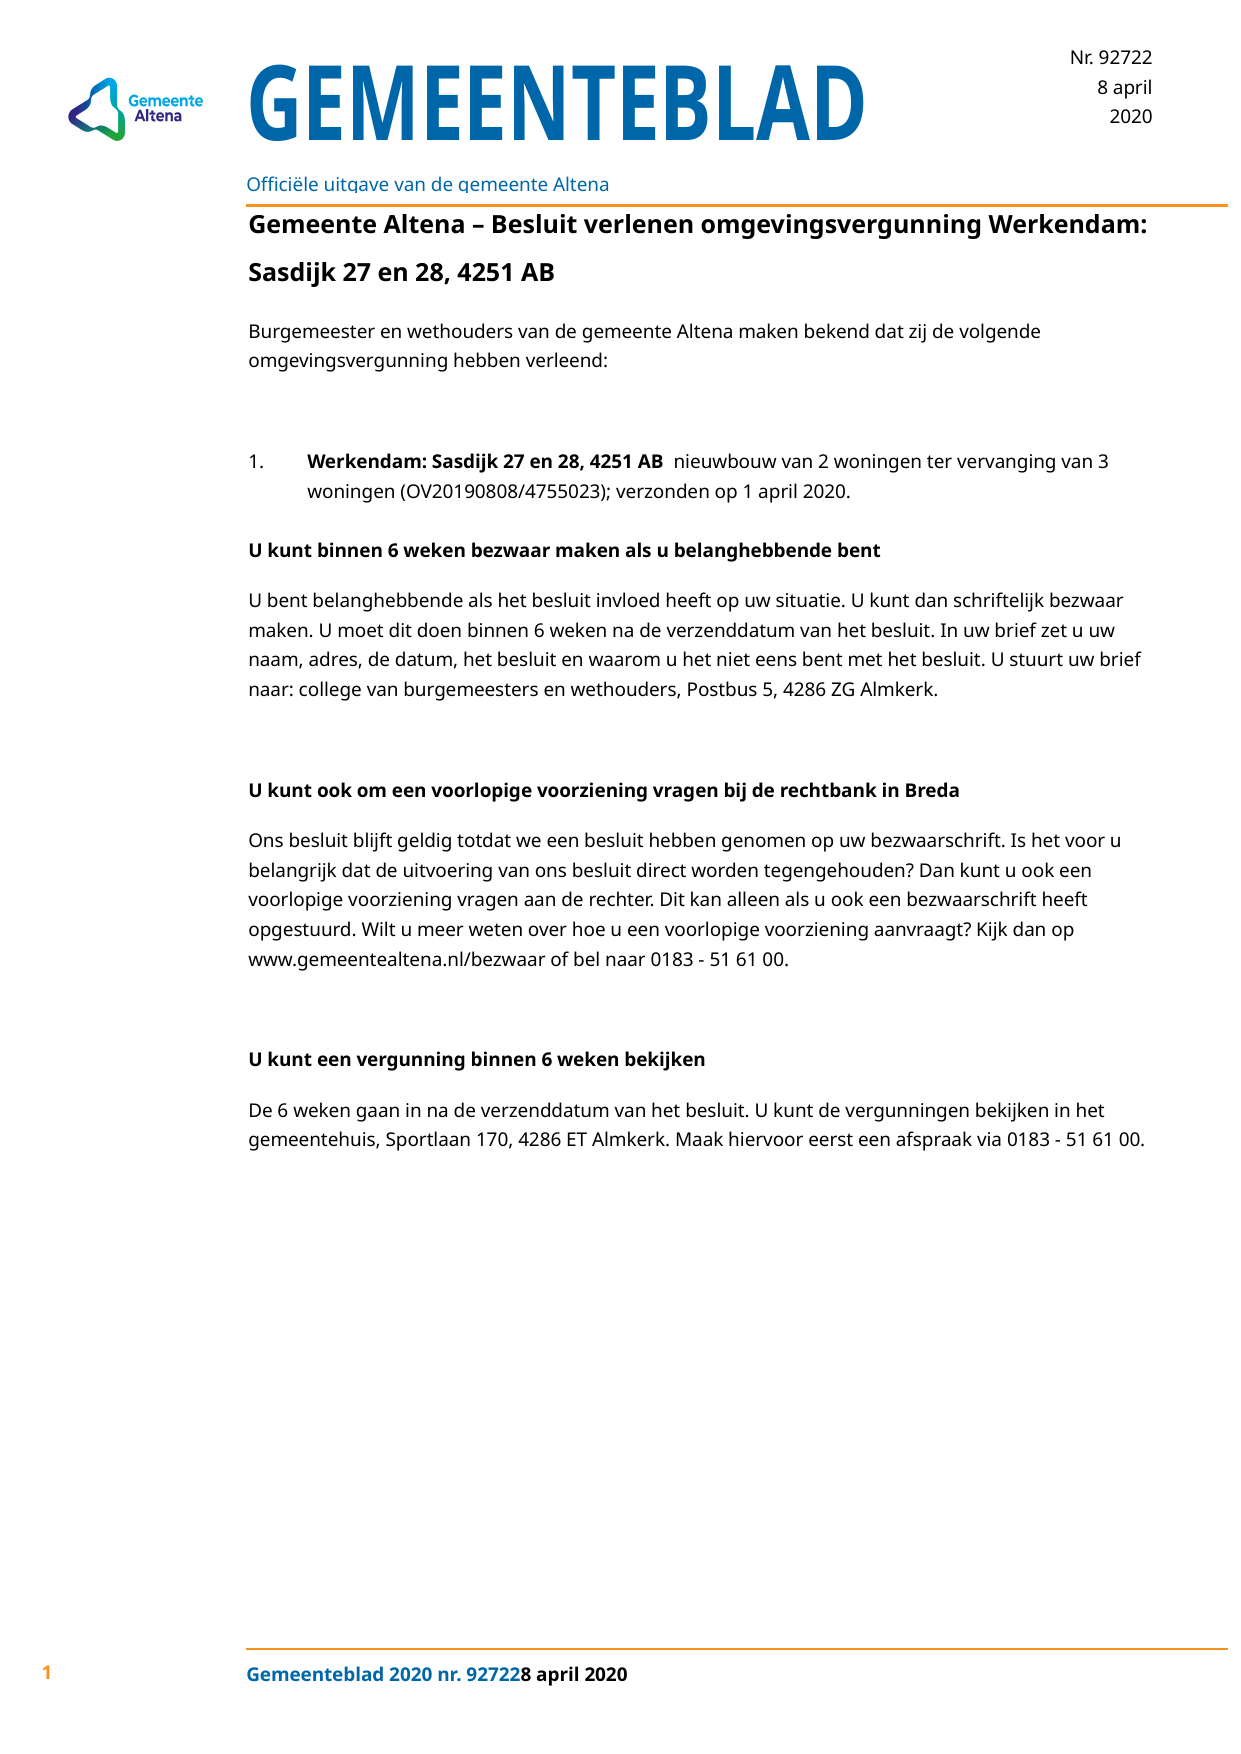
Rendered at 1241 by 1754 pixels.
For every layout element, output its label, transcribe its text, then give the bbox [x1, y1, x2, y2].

text U kunt ook om een voorlopige voorziening vragen bij de rechtbank in Breda [248, 777, 1152, 803]
text Burgemeester en wethouders van de gemeente Altena maken bekend dat zij de volgende omgevingsvergunning hebben verleend: [248, 318, 1152, 373]
text Gemeente Altena – Besluit verlenen omgevingsvergunning Werkendam: Sasdijk 27 en 28, 4251 AB [248, 207, 1152, 288]
picture [41, 47, 231, 172]
text Ons besluit blijft geldig totdat we een besluit hebben genomen op uw bezwaarschrift. Is het voor u belangrijk dat de uitvoering van ons besluit direct worden tegengehouden? Dan kunt u ook een voorlopige voorziening vragen aan de rechter. Dit kan alleen als u ook een bezwaarschrift heeft opgestuurd. Wilt u meer weten over hoe u een voorlopige voorziening aanvraagt? Kijk dan op www.gemeentealtena.nl/bezwaar of bel naar 0183 - 51 61 00. [248, 827, 1152, 972]
list Werkendam: Sasdijk 27 en 28, 4251 AB nieuwbouw van 2 woningen ter vervanging van 3 woningen (OV20190808/4755023); verzonden op 1 april 2020. [248, 448, 1152, 504]
text U bent belanghebbende als het besluit invloed heeft op uw situatie. U kunt dan schriftelijk bezwaar maken. U moet dit doen binnen 6 weken na de verzenddatum van het besluit. In uw brief zet u uw naam, adres, de datum, het besluit en waarom u het niet eens bent met het besluit. U stuurt uw brief naar: college van burgemeesters en wethouders, Postbus 5, 4286 ZG Almkerk. [248, 587, 1152, 702]
text U kunt een vergunning binnen 6 weken bekijken [248, 1047, 1152, 1072]
text U kunt binnen 6 weken bezwaar maken als u belanghebbende bent [248, 537, 1152, 563]
text De 6 weken gaan in na de verzenddatum van het besluit. U kunt de vergunningen bekijken in het gemeentehuis, Sportlaan 170, 4286 ET Almkerk. Maak hiervoor eerst een afspraak via 0183 - 51 61 00. [248, 1097, 1152, 1152]
